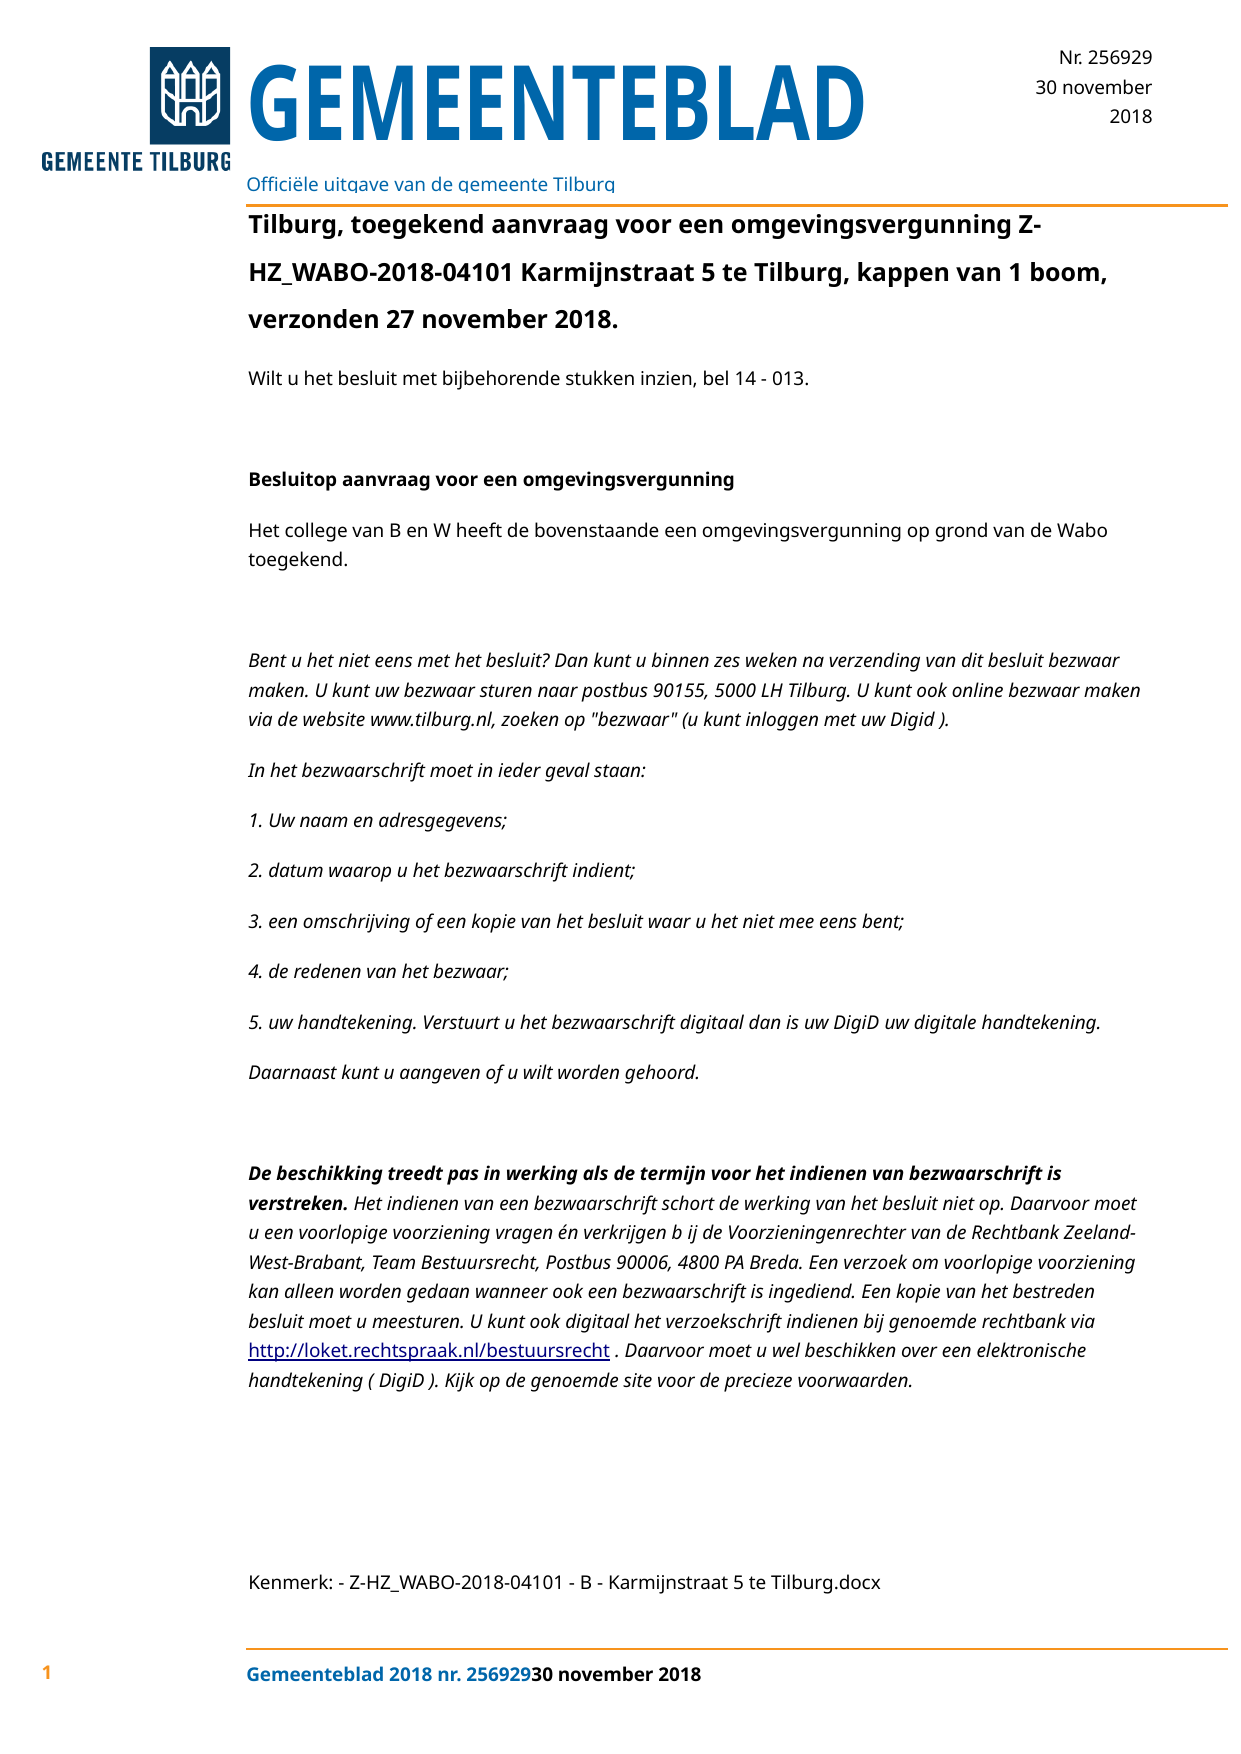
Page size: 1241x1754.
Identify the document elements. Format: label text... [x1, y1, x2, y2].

text Het college van B en W heeft de bovenstaande een omgevingsvergunning op grond van de Wabo toegekend. [248, 517, 1152, 572]
text Tilburg, toegekend aanvraag voor een omgevingsvergunning Z-HZ_WABO-2018-04101 Karmijnstraat 5 te Tilburg, kappen van 1 boom, verzonden 27 november 2018. [248, 207, 1152, 336]
picture [41, 47, 231, 172]
text 1. Uw naam en adresgegevens; [248, 807, 1152, 833]
text 5. uw handtekening. Verstuurt u het bezwaarschrift digitaal dan is uw DigiD uw digitale handtekening. [248, 1009, 1152, 1034]
text Bent u het niet eens met het besluit? Dan kunt u binnen zes weken na verzending van dit besluit bezwaar maken. U kunt uw bezwaar sturen naar postbus 90155, 5000 LH Tilburg. U kunt ook online bezwaar maken via de website www.tilburg.nl, zoeken op "bezwaar" (u kunt inloggen met uw Digid ). [248, 647, 1152, 732]
text In het bezwaarschrift moet in ieder geval staan: [248, 757, 1152, 782]
text Besluitop aanvraag voor een omgevingsvergunning [248, 466, 1152, 492]
text 3. een omschrijving of een kopie van het besluit waar u het niet mee eens bent; [248, 908, 1152, 934]
text Kenmerk: - Z-HZ_WABO-2018-04101 - B - Karmijnstraat 5 te Tilburg.docx [248, 1569, 1152, 1594]
text De beschikking treedt pas in werking als de termijn voor het indienen van bezwaarschrift is verstreken. Het indienen van een bezwaarschrift schort de werking van het besluit niet op. Daarvoor moet u een voorlopige voorziening vragen én verkrijgen b ij de Voorzieningenrechter van de Rechtbank Zeeland-West-Brabant, Team Bestuursrecht, Postbus 90006, 4800 PA Breda. Een verzoek om voorlopige voorziening kan alleen worden gedaan wanneer ook een bezwaarschrift is ingediend. Een kopie van het bestreden besluit moet u meesturen. U kunt ook digitaal het verzoekschrift indienen bij genoemde rechtbank via http://loket.rechtspraak.nl/bestuursrecht . Daarvoor moet u wel beschikken over een elektronische handtekening ( DigiD ). Kijk op de genoemde site voor de precieze voorwaarden. [248, 1160, 1152, 1393]
text Daarnaast kunt u aangeven of u wilt worden gehoord. [248, 1059, 1152, 1085]
text Wilt u het besluit met bijbehorende stukken inzien, bel 14 - 013. [248, 366, 1152, 391]
text 2. datum waarop u het bezwaarschrift indient; [248, 858, 1152, 883]
text 4. de redenen van het bezwaar; [248, 958, 1152, 984]
